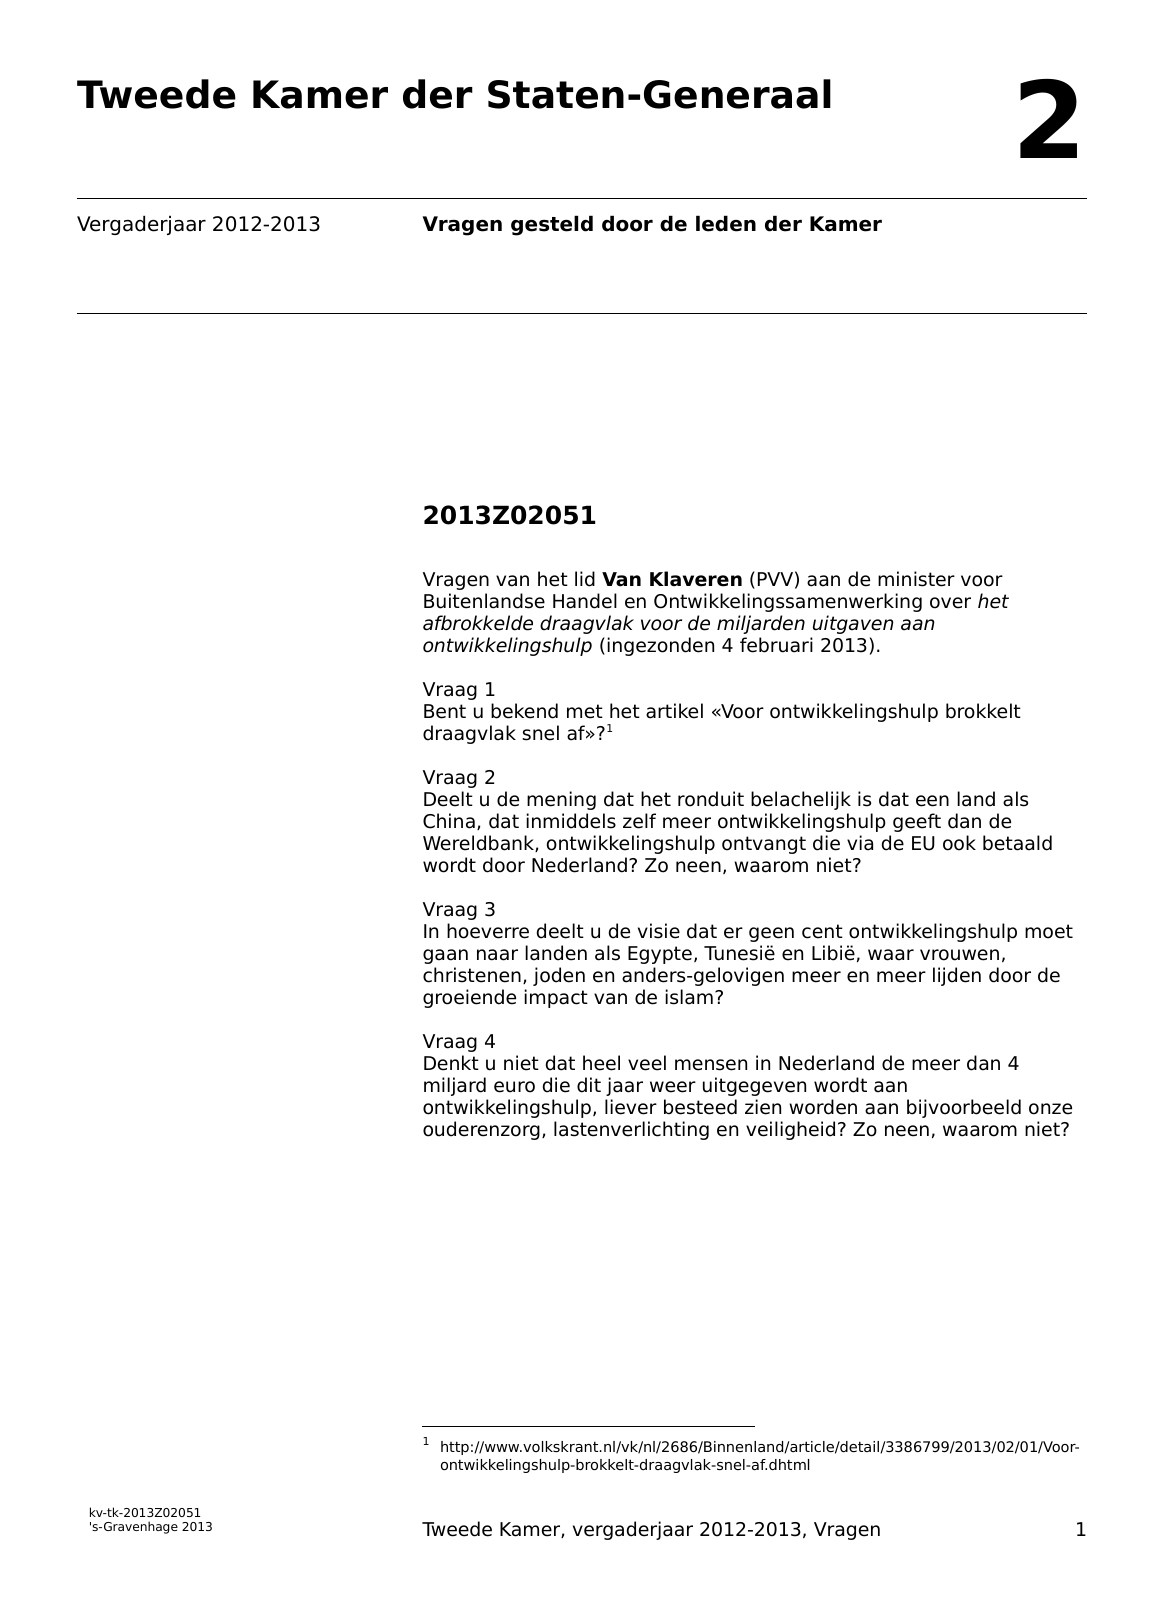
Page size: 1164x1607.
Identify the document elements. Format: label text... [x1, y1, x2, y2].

text Vraag 3 [422, 899, 1087, 921]
text Vraag 2 [422, 767, 1087, 789]
text http://www.volkskrant.nl/vk/nl/2686/Binnenland/article/detail/3386799/2013/02/01/Voor-ontwikkelingshulp-brokkelt-draagvlak-snel-af.dhtml [422, 1435, 1087, 1474]
text Bent u bekend met het artikel «Voor ontwikkelingshulp brokkelt draagvlak snel af»? [422, 701, 1087, 745]
text 's-Gravenhage 2013 [88, 1520, 323, 1534]
table_cell Vragen gesteld door de leden der Kamer [422, 199, 1087, 313]
table_header 2 [886, 59, 1087, 198]
text In hoeverre deelt u de visie dat er geen cent ontwikkelingshulp moet gaan naar landen als Egypte, Tunesië en Libië, waar vrouwen, christenen, joden en anders-gelovigen meer en meer lijden door de groeiende impact van de islam? [422, 921, 1087, 1009]
text Vragen van het lid Van Klaveren (PVV) aan de minister voor Buitenlandse Handel en Ontwikkelingssamenwerking over het afbrokkelde draagvlak voor de miljarden uitgaven aan ontwikkelingshulp (ingezonden 4 februari 2013). [422, 569, 1087, 657]
text 2013Z02051 [422, 501, 1087, 531]
table_header Tweede Kamer der Staten-Generaal [77, 59, 886, 198]
text Denkt u niet dat heel veel mensen in Nederland de meer dan 4 miljard euro die dit jaar weer uitgegeven wordt aan ontwikkelingshulp, liever besteed zien worden aan bijvoorbeeld onze ouderenzorg, lastenverlichting en veiligheid? Zo neen, waarom niet? [422, 1053, 1087, 1141]
table_cell Vergaderjaar 2012-2013 [77, 199, 422, 313]
text Vraag 1 [422, 679, 1087, 701]
text Deelt u de mening dat het ronduit belachelijk is dat een land als China, dat inmiddels zelf meer ontwikkelingshulp geeft dan de Wereldbank, ontwikkelingshulp ontvangt die via de EU ook betaald wordt door Nederland? Zo neen, waarom niet? [422, 789, 1087, 877]
text kv-tk-2013Z02051 [88, 1506, 323, 1520]
text Vraag 4 [422, 1031, 1087, 1053]
